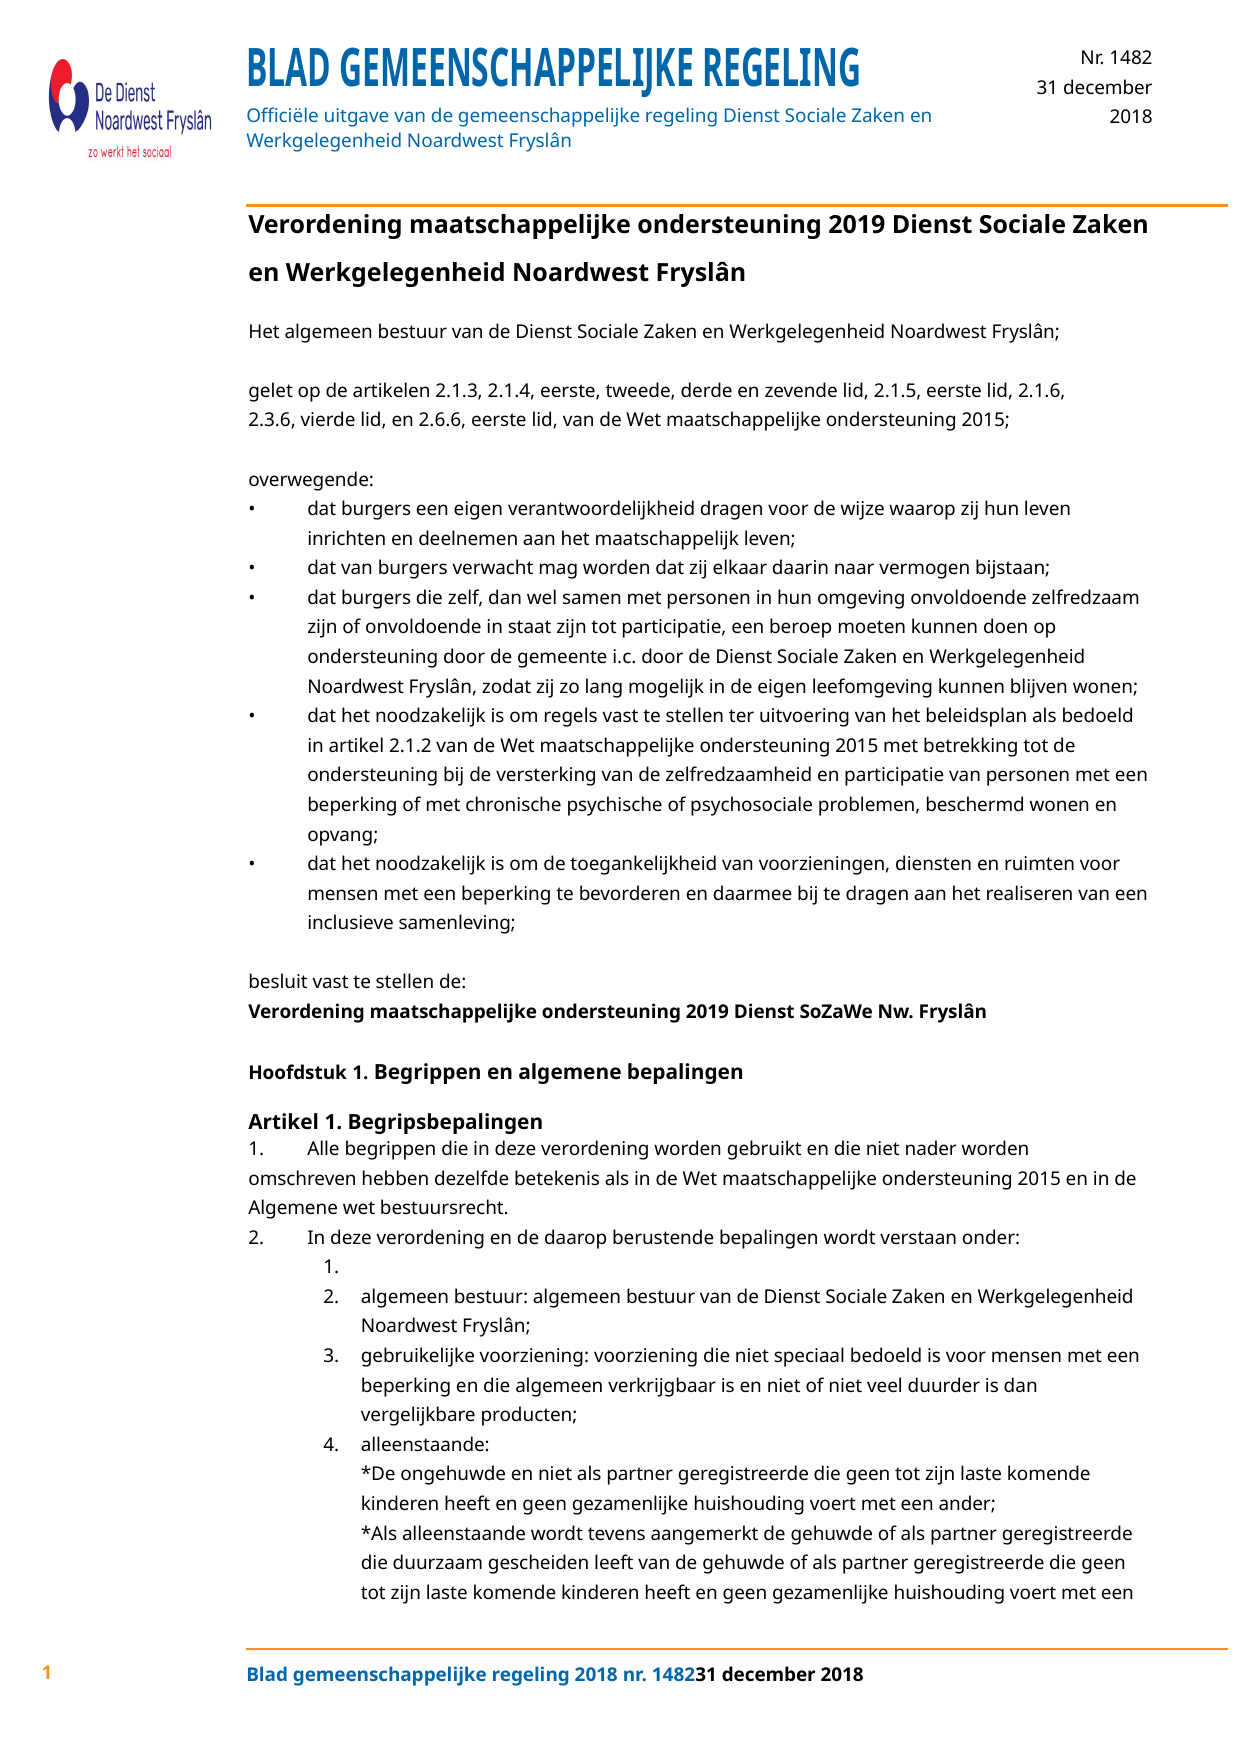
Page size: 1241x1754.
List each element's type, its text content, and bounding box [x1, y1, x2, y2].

text gelet op de artikelen 2.1.3, 2.1.4, eerste, tweede, derde en zevende lid, 2.1.5, eerste lid, 2.1.6, [248, 377, 1152, 403]
list dat burgers een eigen verantwoordelijkheid dragen voor de wijze waarop zij hun leven inrichten en deelnemen aan het maatschappelijk leven; [248, 495, 1152, 551]
list *De ongehuwde en niet als partner geregistreerde die geen tot zijn laste komende kinderen heeft en geen gezamenlijke huishouding voert met een ander; [323, 1461, 1152, 1516]
text overwegende: [248, 466, 1152, 492]
list alleenstaande: [323, 1431, 1152, 1457]
text Verordening maatschappelijke ondersteuning 2019 Dienst SoZaWe Nw. Fryslân [248, 998, 1152, 1024]
list dat het noodzakelijk is om de toegankelijkheid van voorzieningen, diensten en ruimten voor mensen met een beperking te bevorderen en daarmee bij te dragen aan het realiseren van een inclusieve samenleving; [248, 850, 1152, 935]
list dat burgers die zelf, dan wel samen met personen in hun omgeving onvoldoende zelfredzaam zijn of onvoldoende in staat zijn tot participatie, een beroep moeten kunnen doen op ondersteuning door de gemeente i.c. door de Dienst Sociale Zaken en Werkgelegenheid Noardwest Fryslân, zodat zij zo lang mogelijk in de eigen leefomgeving kunnen blijven wonen; [248, 584, 1152, 699]
list *Als alleenstaande wordt tevens aangemerkt de gehuwde of als partner geregistreerde die duurzaam gescheiden leeft van de gehuwde of als partner geregistreerde die geen tot zijn laste komende kinderen heeft en geen gezamenlijke huishouding voert met een [323, 1520, 1152, 1605]
text Hoofdstuk 1. Begrippen en algemene bepalingen [248, 1057, 1152, 1086]
text 2.3.6, vierde lid, en 2.6.6, eerste lid, van de Wet maatschappelijke ondersteuning 2015; [248, 407, 1152, 432]
text Verordening maatschappelijke ondersteuning 2019 Dienst Sociale Zaken en Werkgelegenheid Noardwest Fryslân [248, 207, 1152, 288]
list dat het noodzakelijk is om regels vast te stellen ter uitvoering van het beleidsplan als bedoeld in artikel 2.1.2 van de Wet maatschappelijke ondersteuning 2015 met betrekking tot de ondersteuning bij de versterking van de zelfredzaamheid en participatie van personen met een beperking of met chronische psychische of psychosociale problemen, beschermd wonen en opvang; [248, 702, 1152, 847]
list gebruikelijke voorziening: voorziening die niet speciaal bedoeld is voor mensen met een beperking en die algemeen verkrijgbaar is en niet of niet veel duurder is dan vergelijkbare producten; [323, 1342, 1152, 1427]
list dat van burgers verwacht mag worden dat zij elkaar daarin naar vermogen bijstaan; [248, 554, 1152, 580]
list algemeen bestuur: algemeen bestuur van de Dienst Sociale Zaken en Werkgelegenheid Noardwest Fryslân; [323, 1283, 1152, 1338]
text Het algemeen bestuur van de Dienst Sociale Zaken en Werkgelegenheid Noardwest Fryslân; [248, 318, 1152, 344]
text omschreven hebben dezelfde betekenis als in de Wet maatschappelijke ondersteuning 2015 en in de Algemene wet bestuursrecht. [248, 1165, 1152, 1220]
text besluit vast te stellen de: [248, 969, 1152, 994]
list In deze verordening en de daarop berustende bepalingen wordt verstaan onder: [248, 1224, 1152, 1250]
list Alle begrippen die in deze verordening worden gebruikt en die niet nader worden [248, 1135, 1152, 1161]
picture [41, 47, 231, 172]
text Artikel 1. Begripsbepalingen [248, 1107, 1152, 1135]
